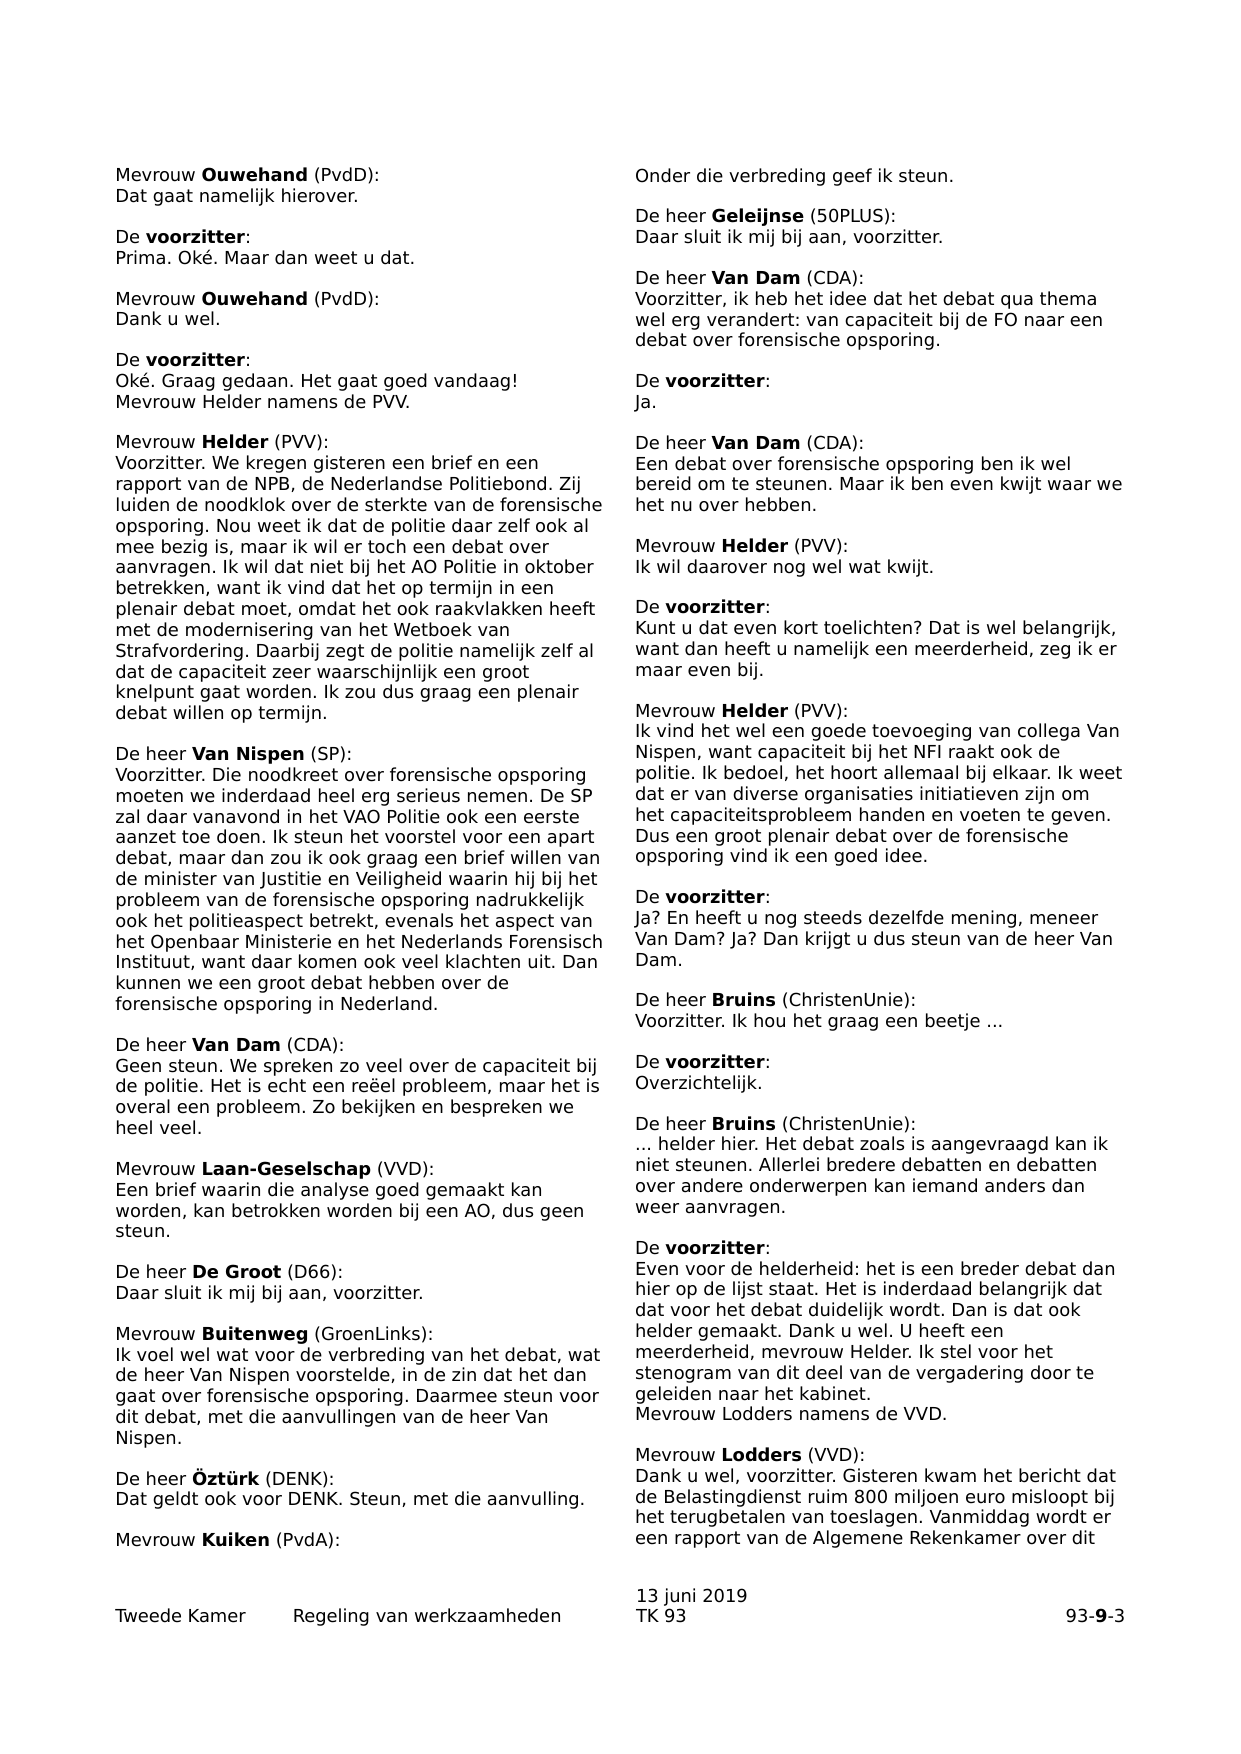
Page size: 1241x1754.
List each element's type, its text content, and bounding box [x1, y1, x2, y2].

text De heer Öztürk (DENK): [115, 1468, 605, 1489]
text De voorzitter: [635, 597, 1125, 618]
text De heer Van Dam (CDA): [635, 432, 1125, 453]
text Een debat over forensische opsporing ben ik wel bereid om te steunen. Maar ik ben even kwijt waar we het nu over hebben. [635, 453, 1125, 516]
text Mevrouw Ouwehand (PvdD): [115, 288, 605, 309]
text De voorzitter: [635, 1052, 1125, 1073]
text Mevrouw Ouwehand (PvdD): [115, 165, 605, 186]
text De heer De Groot (D66): [115, 1262, 605, 1283]
text Ik vind het wel een goede toevoeging van collega Van Nispen, want capaciteit bij het NFI raakt ook de politie. Ik bedoel, het hoort allemaal bij elkaar. Ik weet dat er van diverse organisaties initiatieven zijn om het capaciteitsprobleem handen en voeten te geven. Dus een groot plenair debat over de forensische opsporing vind ik een goed idee. [635, 721, 1125, 867]
text De voorzitter: [635, 371, 1125, 392]
text Voorzitter. Ik hou het graag een beetje ... [635, 1011, 1125, 1032]
text Overzichtelijk. [635, 1073, 1125, 1093]
text Dat geldt ook voor DENK. Steun, met die aanvulling. [115, 1489, 605, 1510]
text De voorzitter: [635, 887, 1125, 908]
text Prima. Oké. Maar dan weet u dat. [115, 248, 605, 268]
text De heer Van Dam (CDA): [635, 268, 1125, 288]
text ... helder hier. Het debat zoals is aangevraagd kan ik niet steunen. Allerlei bredere debatten en debatten over andere onderwerpen kan iemand anders dan weer aanvragen. [635, 1134, 1125, 1217]
text De heer Van Dam (CDA): [115, 1035, 605, 1055]
text De heer Van Nispen (SP): [115, 744, 605, 765]
text Een brief waarin die analyse goed gemaakt kan worden, kan betrokken worden bij een AO, dus geen steun. [115, 1179, 605, 1242]
text De heer Geleijnse (50PLUS): [635, 206, 1125, 227]
text Dank u wel. [115, 309, 605, 330]
text De voorzitter: [635, 1237, 1125, 1258]
text Mevrouw Helder (PVV): [635, 536, 1125, 556]
text De heer Bruins (ChristenUnie): [635, 990, 1125, 1011]
text Onder die verbreding geef ik steun. [635, 165, 1125, 186]
text Mevrouw Lodders namens de VVD. [635, 1404, 1125, 1425]
text Mevrouw Buitenweg (GroenLinks): [115, 1323, 605, 1344]
text Oké. Graag gedaan. Het gaat goed vandaag! [115, 371, 605, 392]
text Voorzitter, ik heb het idee dat het debat qua thema wel erg verandert: van capaciteit bij de FO naar een debat over forensische opsporing. [635, 288, 1125, 351]
text Mevrouw Helder namens de PVV. [115, 392, 605, 412]
text Ik wil daarover nog wel wat kwijt. [635, 556, 1125, 577]
text Ik voel wel wat voor de verbreding van het debat, wat de heer Van Nispen voorstelde, in de zin dat het dan gaat over forensische opsporing. Daarmee steun voor dit debat, met die aanvullingen van de heer Van Nispen. [115, 1344, 605, 1448]
text Mevrouw Helder (PVV): [635, 701, 1125, 721]
text Mevrouw Helder (PVV): [115, 432, 605, 453]
text De voorzitter: [115, 227, 605, 248]
text De voorzitter: [115, 350, 605, 371]
text Kunt u dat even kort toelichten? Dat is wel belangrijk, want dan heeft u namelijk een meerderheid, zeg ik er maar even bij. [635, 618, 1125, 681]
text Mevrouw Kuiken (PvdA): [115, 1530, 605, 1551]
text Dat gaat namelijk hierover. [115, 186, 605, 207]
text Voorzitter. We kregen gisteren een brief en een rapport van de NPB, de Nederlandse Politiebond. Zij luiden de noodklok over de sterkte van de forensische opsporing. Nou weet ik dat de politie daar zelf ook al mee bezig is, maar ik wil er toch een debat over aanvragen. Ik wil dat niet bij het AO Politie in oktober betrekken, want ik vind dat het op termijn in een plenair debat moet, omdat het ook raakvlakken heeft met de modernisering van het Wetboek van Strafvordering. Daarbij zegt de politie namelijk zelf al dat de capaciteit zeer waarschijnlijk een groot knelpunt gaat worden. Ik zou dus graag een plenair debat willen op termijn. [115, 453, 605, 724]
text Daar sluit ik mij bij aan, voorzitter. [115, 1283, 605, 1303]
text Mevrouw Laan-Geselschap (VVD): [115, 1159, 605, 1179]
text De heer Bruins (ChristenUnie): [635, 1113, 1125, 1134]
text Ja? En heeft u nog steeds dezelfde mening, meneer Van Dam? Ja? Dan krijgt u dus steun van de heer Van Dam. [635, 908, 1125, 970]
text Ja. [635, 392, 1125, 412]
text Daar sluit ik mij bij aan, voorzitter. [635, 227, 1125, 248]
text Mevrouw Lodders (VVD): [635, 1445, 1125, 1466]
text Even voor de helderheid: het is een breder debat dan hier op de lijst staat. Het is inderdaad belangrijk dat dat voor het debat duidelijk wordt. Dan is dat ook helder gemaakt. Dank u wel. U heeft een meerderheid, mevrouw Helder. Ik stel voor het stenogram van dit deel van de vergadering door te geleiden naar het kabinet. [635, 1258, 1125, 1404]
text Geen steun. We spreken zo veel over de capaciteit bij de politie. Het is echt een reëel probleem, maar het is overal een probleem. Zo bekijken en bespreken we heel veel. [115, 1055, 605, 1139]
text Dank u wel, voorzitter. Gisteren kwam het bericht dat de Belastingdienst ruim 800 miljoen euro misloopt bij het terugbetalen van toeslagen. Vanmiddag wordt er een rapport van de Algemene Rekenkamer over dit [635, 1466, 1125, 1549]
text Voorzitter. Die noodkreet over forensische opsporing moeten we inderdaad heel erg serieus nemen. De SP zal daar vanavond in het VAO Politie ook een eerste aanzet toe doen. Ik steun het voorstel voor een apart debat, maar dan zou ik ook graag een brief willen van de minister van Justitie en Veiligheid waarin hij bij het probleem van de forensische opsporing nadrukkelijk ook het politieaspect betrekt, evenals het aspect van het Openbaar Ministerie en het Nederlands Forensisch Instituut, want daar komen ook veel klachten uit. Dan kunnen we een groot debat hebben over de forensische opsporing in Nederland. [115, 765, 605, 1015]
